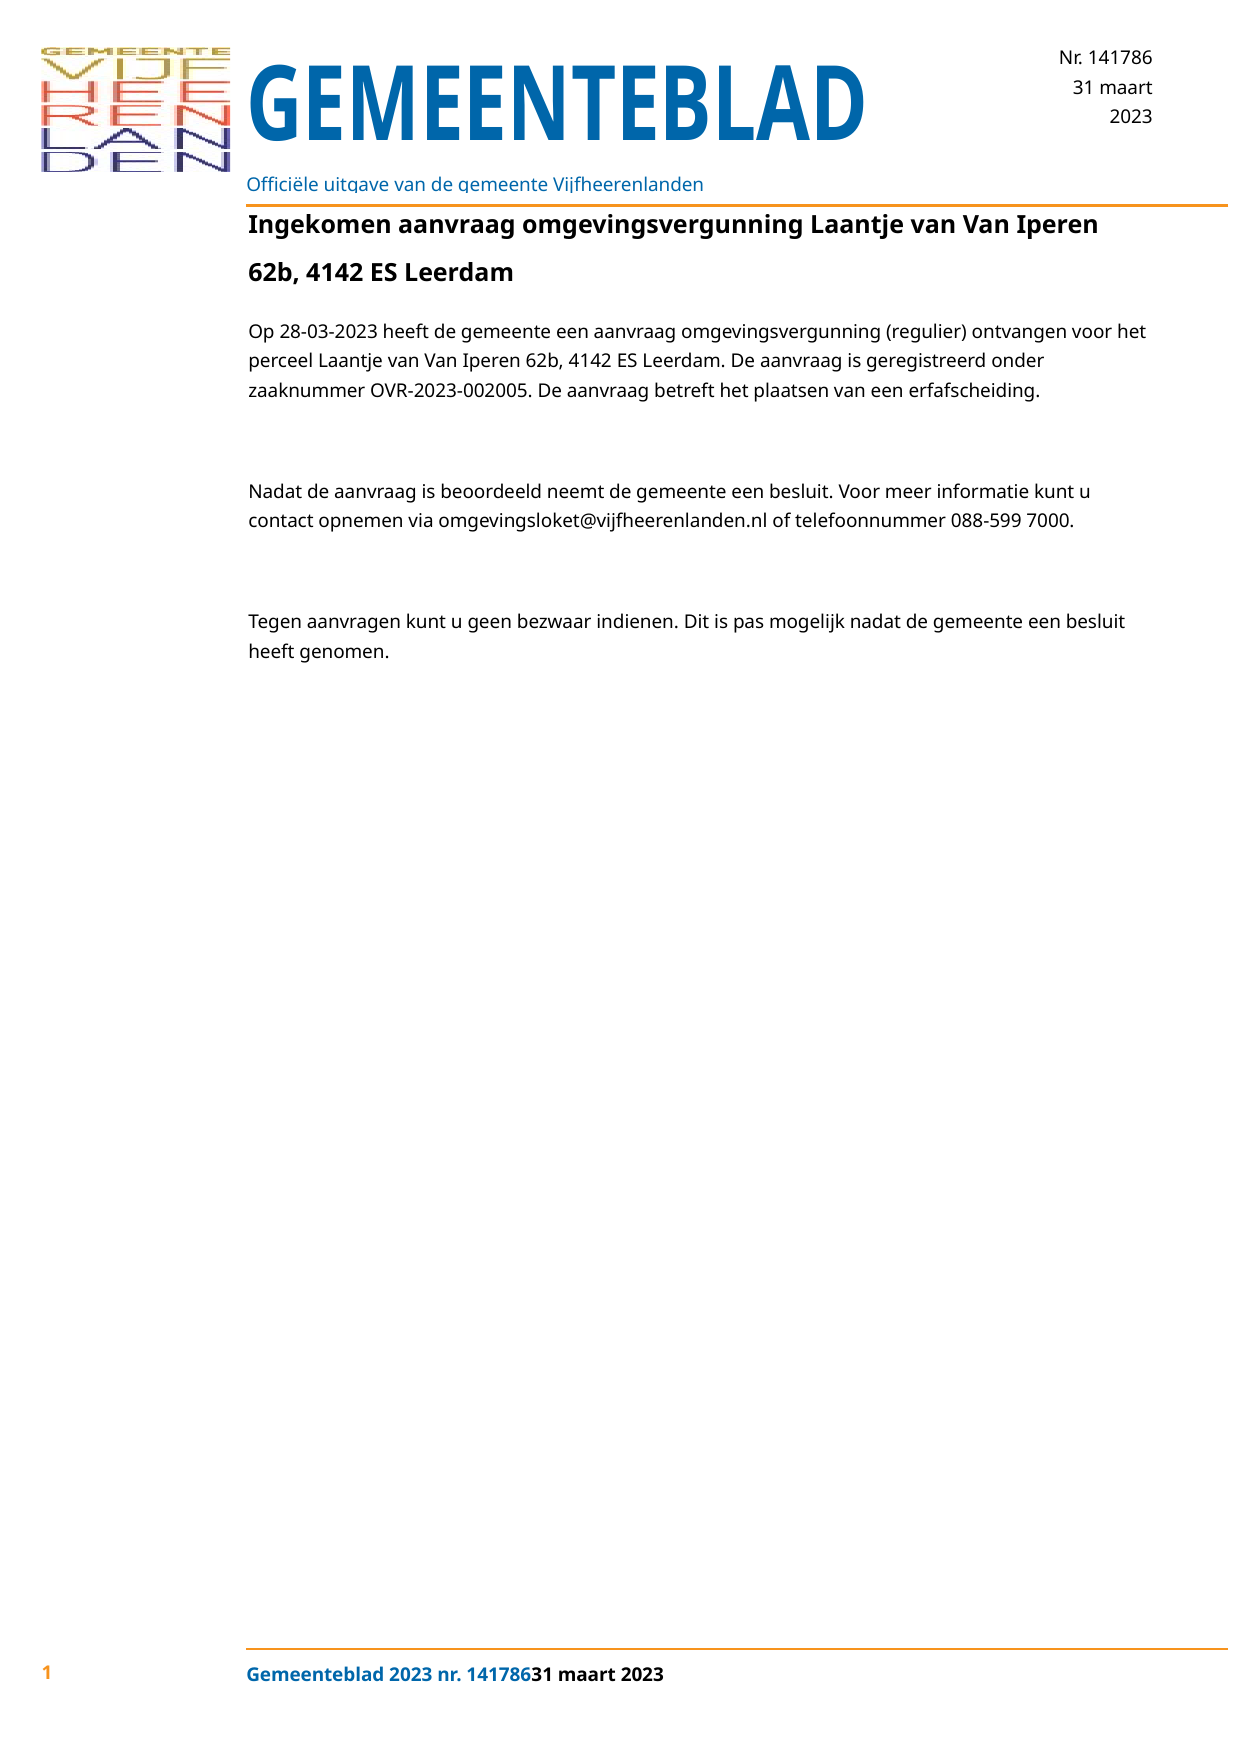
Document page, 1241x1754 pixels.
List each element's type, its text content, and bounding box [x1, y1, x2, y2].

text Nadat de aanvraag is beoordeeld neemt de gemeente een besluit. Voor meer informatie kunt u contact opnemen via omgevingsloket@vijfheerenlanden.nl of telefoonnummer 088-599 7000. [248, 478, 1152, 533]
text Tegen aanvragen kunt u geen bezwaar indienen. Dit is pas mogelijk nadat de gemeente een besluit heeft genomen. [248, 608, 1152, 664]
text Op 28-03-2023 heeft de gemeente een aanvraag omgevingsvergunning (regulier) ontvangen voor het perceel Laantje van Van Iperen 62b, 4142 ES Leerdam. De aanvraag is geregistreerd onder zaaknummer OVR-2023-002005. De aanvraag betreft het plaatsen van een erfafscheiding. [248, 318, 1152, 403]
text Ingekomen aanvraag omgevingsvergunning Laantje van Van Iperen 62b, 4142 ES Leerdam [248, 207, 1152, 288]
picture [41, 47, 231, 172]
